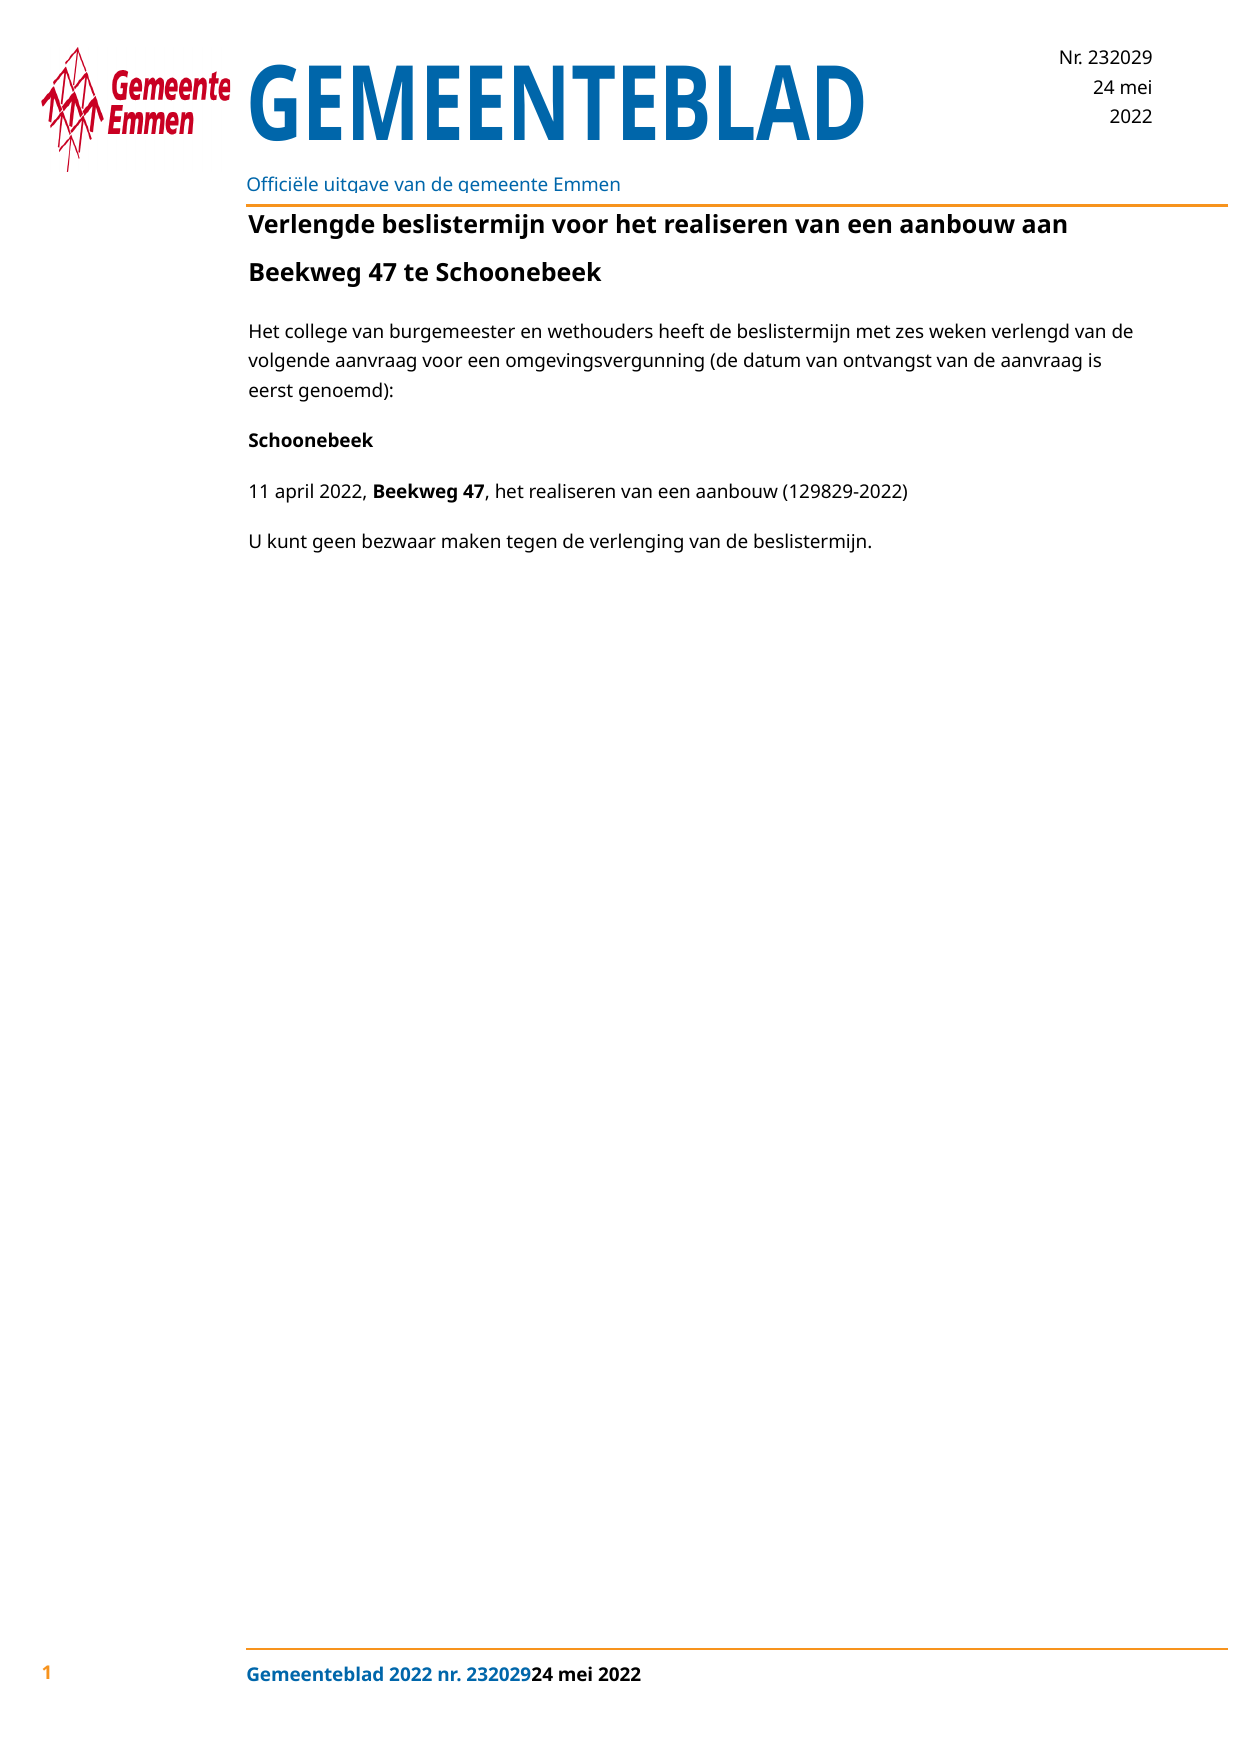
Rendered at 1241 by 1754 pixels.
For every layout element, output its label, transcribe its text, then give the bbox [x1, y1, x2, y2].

text Het college van burgemeester en wethouders heeft de beslistermijn met zes weken verlengd van de volgende aanvraag voor een omgevingsvergunning (de datum van ontvangst van de aanvraag is eerst genoemd): [248, 318, 1152, 403]
text Schoonebeek [248, 427, 1152, 453]
text U kunt geen bezwaar maken tegen de verlenging van de beslistermijn. [248, 528, 1152, 554]
text 11 april 2022, Beekweg 47, het realiseren van een aanbouw (129829-2022) [248, 478, 1152, 504]
picture [41, 47, 231, 172]
text Verlengde beslistermijn voor het realiseren van een aanbouw aan Beekweg 47 te Schoonebeek [248, 207, 1152, 288]
